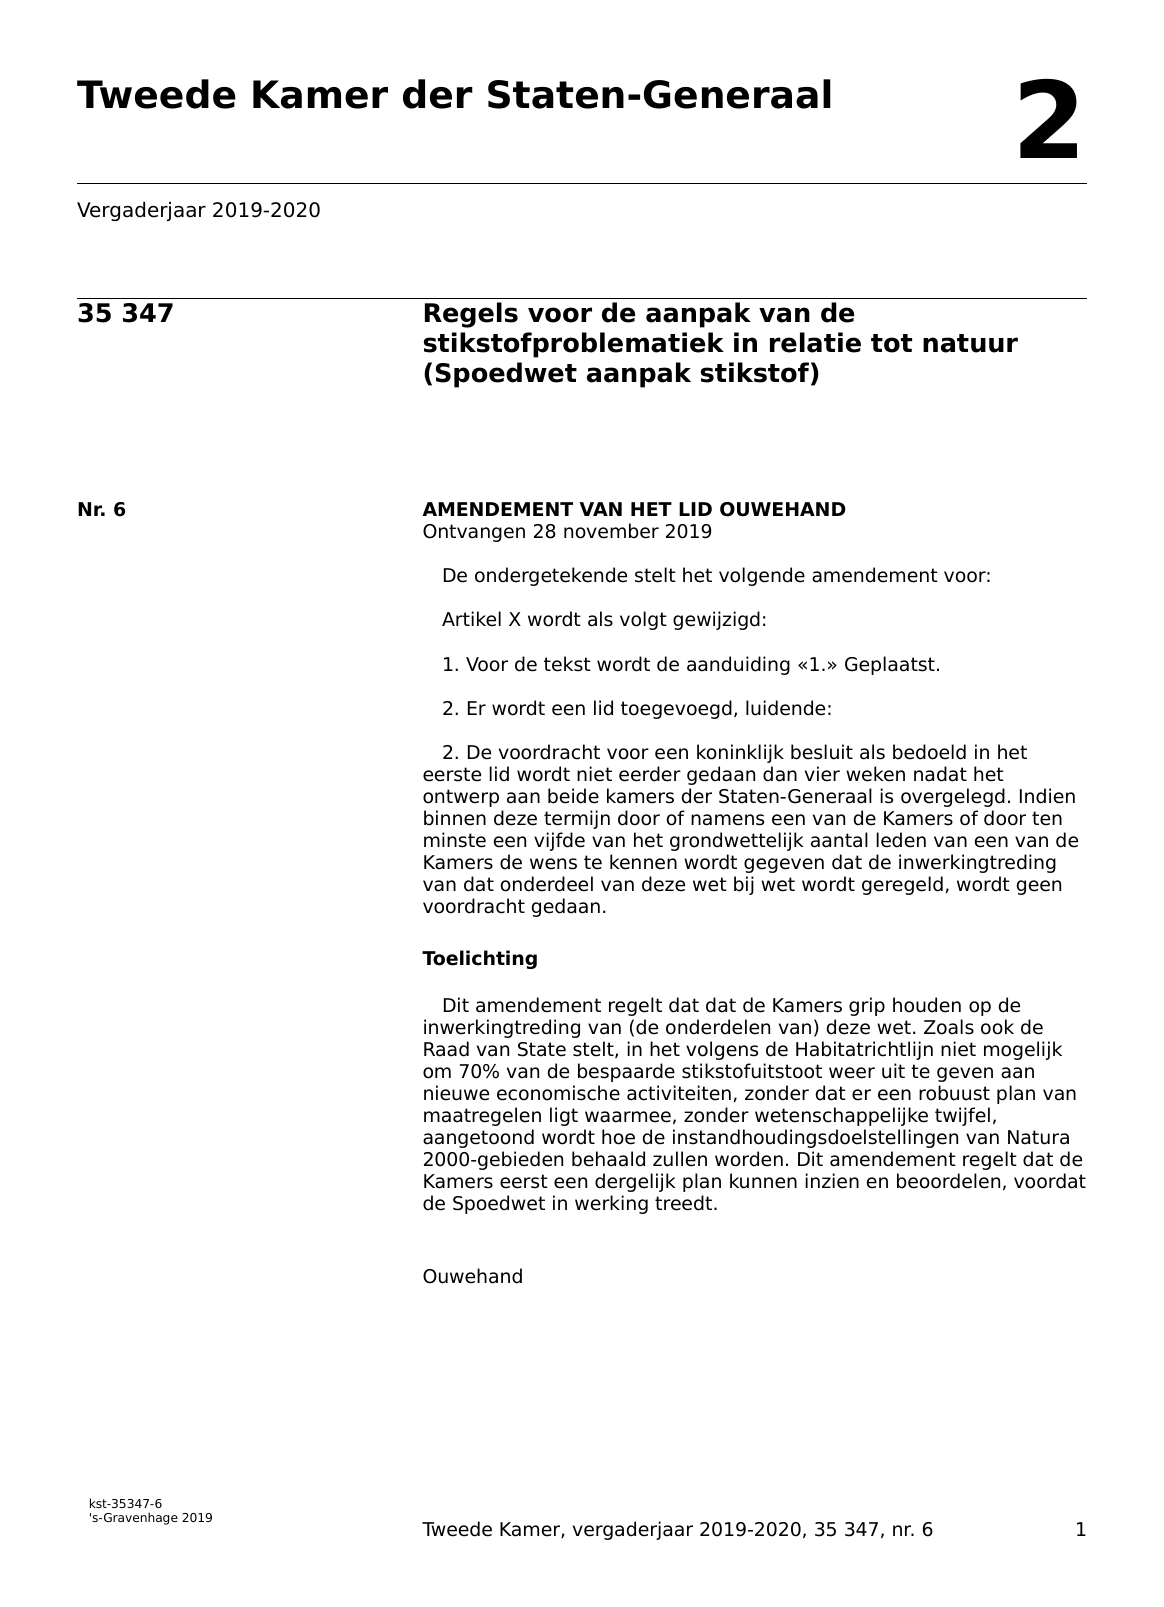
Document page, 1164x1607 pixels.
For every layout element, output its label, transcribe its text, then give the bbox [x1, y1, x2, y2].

subtitle Nr. 6 AMENDEMENT VAN HET LID OUWEHAND [77, 499, 1087, 521]
text Artikel X wordt als volgt gewijzigd: [422, 609, 1087, 631]
text 's-Gravenhage 2019 [88, 1511, 323, 1525]
text Ontvangen 28 november 2019 [422, 521, 1087, 543]
text Dit amendement regelt dat dat de Kamers grip houden op de inwerkingtreding van (de onderdelen van) deze wet. Zoals ook de Raad van State stelt, in het volgens de Habitatrichtlijn niet mogelijk om 70% van de bespaarde stikstofuitstoot weer uit te geven aan nieuwe economische activiteiten, zonder dat er een robuust plan van maatregelen ligt waarmee, zonder wetenschappelijke twijfel, aangetoond wordt hoe de instandhoudingsdoelstellingen van Natura 2000-gebieden behaald zullen worden. Dit amendement regelt dat de Kamers eerst een dergelijk plan kunnen inzien en beoordelen, voordat de Spoedwet in werking treedt. [422, 995, 1087, 1214]
table_header Tweede Kamer der Staten-Generaal [77, 59, 886, 183]
text Ouwehand [422, 1244, 1087, 1288]
text 1. Voor de tekst wordt de aanduiding «1.» Geplaatst. [422, 653, 1087, 676]
text 2. Er wordt een lid toegevoegd, luidende: [422, 698, 1087, 720]
text kst-35347-6 [88, 1497, 323, 1511]
subtitle 35 347 Regels voor de aanpak van de stikstofproblematiek in relatie tot natuur (Spoedwet aanpak stikstof) [77, 299, 1087, 388]
text De ondergetekende stelt het volgende amendement voor: [422, 565, 1087, 587]
text 2. De voordracht voor een koninklijk besluit als bedoeld in het eerste lid wordt niet eerder gedaan dan vier weken nadat het ontwerp aan beide kamers der Staten-Generaal is overgelegd. Indien binnen deze termijn door of namens een van de Kamers of door ten minste een vijfde van het grondwettelijk aantal leden van een van de Kamers de wens te kennen wordt gegeven dat de inwerkingtreding van dat onderdeel van deze wet bij wet wordt geregeld, wordt geen voordracht gedaan. [422, 742, 1087, 918]
table_header 2 [886, 59, 1087, 183]
subtitle Toelichting [422, 948, 1087, 970]
table_cell Vergaderjaar 2019-2020 [77, 184, 1087, 298]
